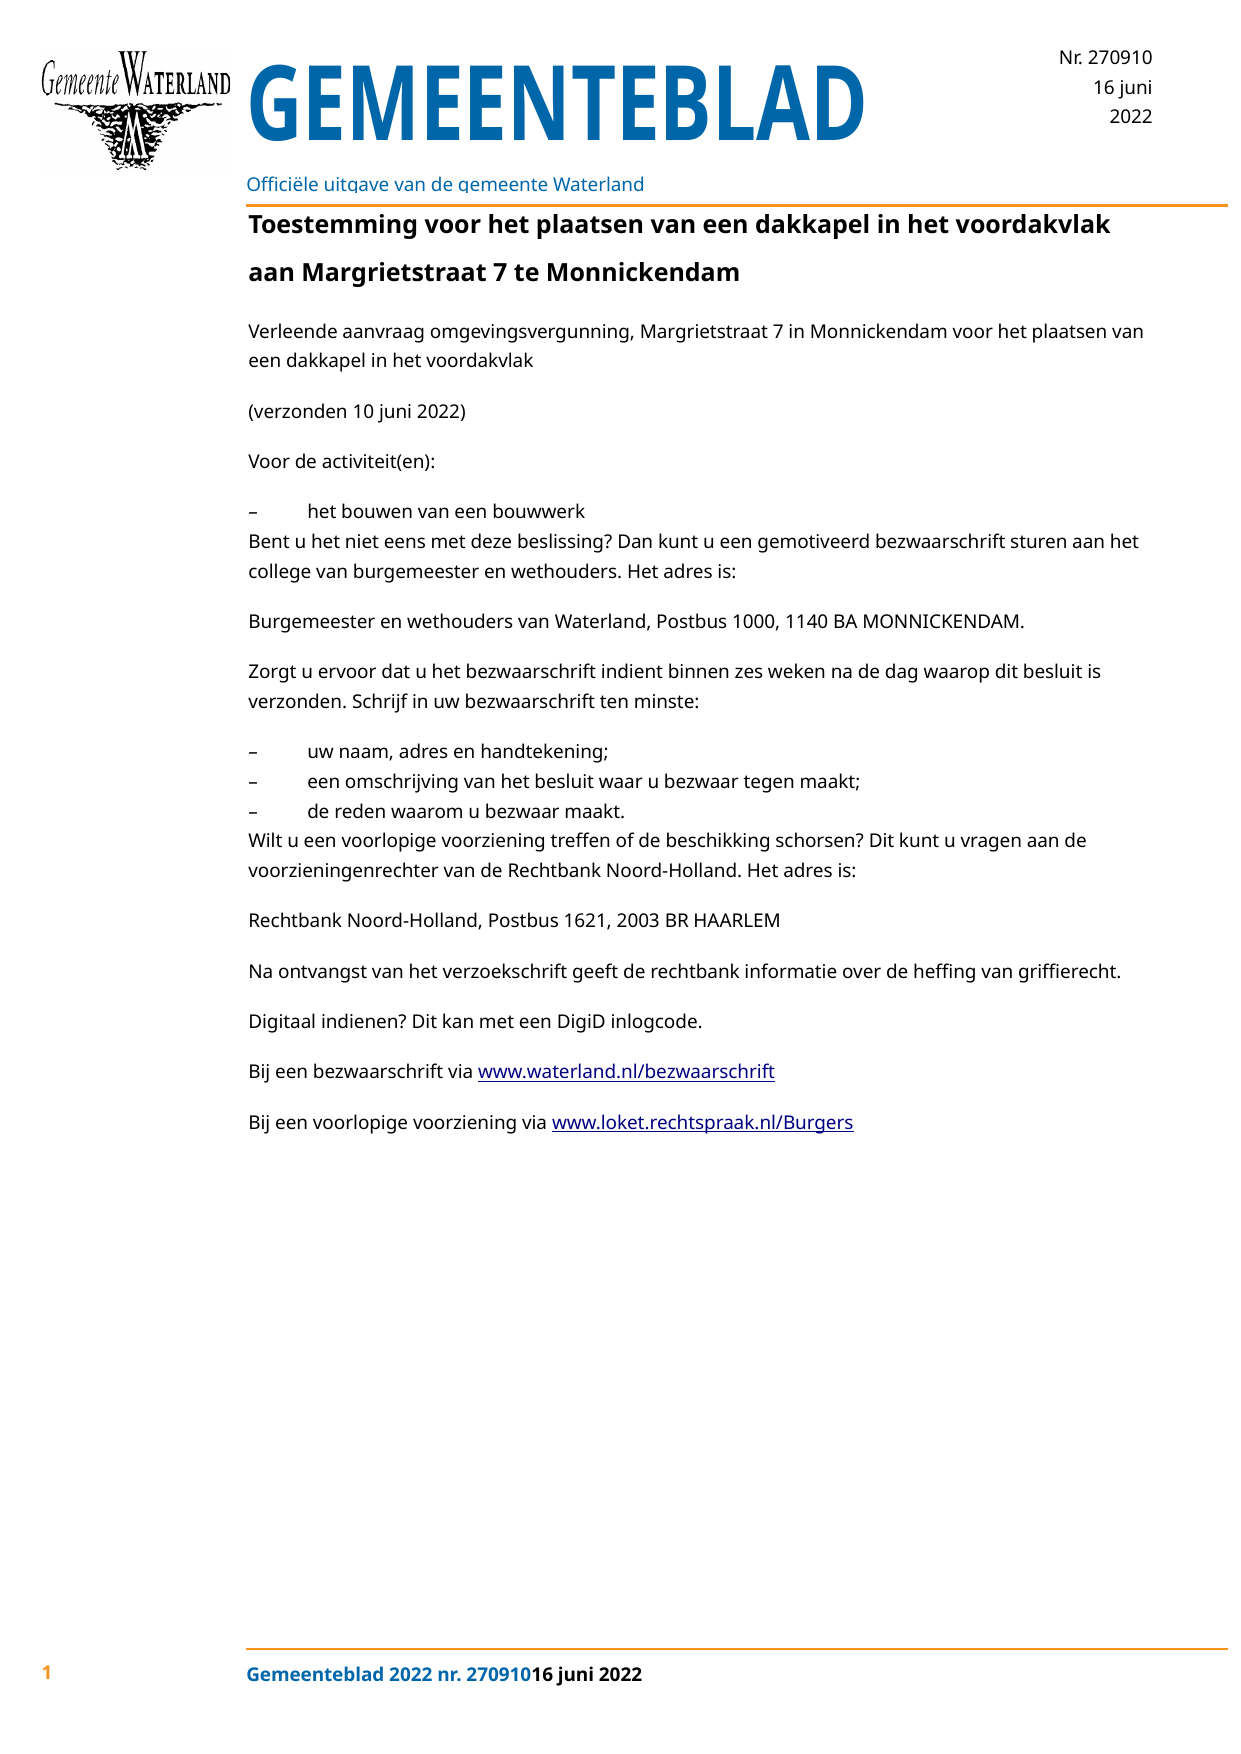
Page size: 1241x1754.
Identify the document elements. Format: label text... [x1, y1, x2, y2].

text (verzonden 10 juni 2022) [248, 398, 1152, 424]
list de reden waarom u bezwaar maakt. [248, 798, 1152, 824]
text Digitaal indienen? Dit kan met een DigiD inlogcode. [248, 1008, 1152, 1034]
text Voor de activiteit(en): [248, 448, 1152, 474]
list het bouwen van een bouwwerk [248, 499, 1152, 524]
text Verleende aanvraag omgevingsvergunning, Margrietstraat 7 in Monnickendam voor het plaatsen van een dakkapel in het voordakvlak [248, 318, 1152, 373]
text Wilt u een voorlopige voorziening treffen of de beschikking schorsen? Dit kunt u vragen aan de voorzieningenrechter van de Rechtbank Noord-Holland. Het adres is: [248, 827, 1152, 883]
text Bent u het niet eens met deze beslissing? Dan kunt u een gemotiveerd bezwaarschrift sturen aan het college van burgemeester en wethouders. Het adres is: [248, 528, 1152, 584]
text Bij een bezwaarschrift via www.waterland.nl/bezwaarschrift [248, 1059, 1152, 1084]
text Zorgt u ervoor dat u het bezwaarschrift indient binnen zes weken na de dag waarop dit besluit is verzonden. Schrijf in uw bezwaarschrift ten minste: [248, 659, 1152, 714]
text Burgemeester en wethouders van Waterland, Postbus 1000, 1140 BA MONNICKENDAM. [248, 608, 1152, 634]
text Rechtbank Noord-Holland, Postbus 1621, 2003 BR HAARLEM [248, 907, 1152, 933]
list uw naam, adres en handtekening; [248, 739, 1152, 764]
text Toestemming voor het plaatsen van een dakkapel in het voordakvlak aan Margrietstraat 7 te Monnickendam [248, 207, 1152, 288]
picture [41, 47, 231, 172]
text Na ontvangst van het verzoekschrift geeft de rechtbank informatie over de heffing van griffierecht. [248, 958, 1152, 984]
list een omschrijving van het besluit waar u bezwaar tegen maakt; [248, 768, 1152, 794]
text Bij een voorlopige voorziening via www.loket.rechtspraak.nl/Burgers [248, 1109, 1152, 1135]
